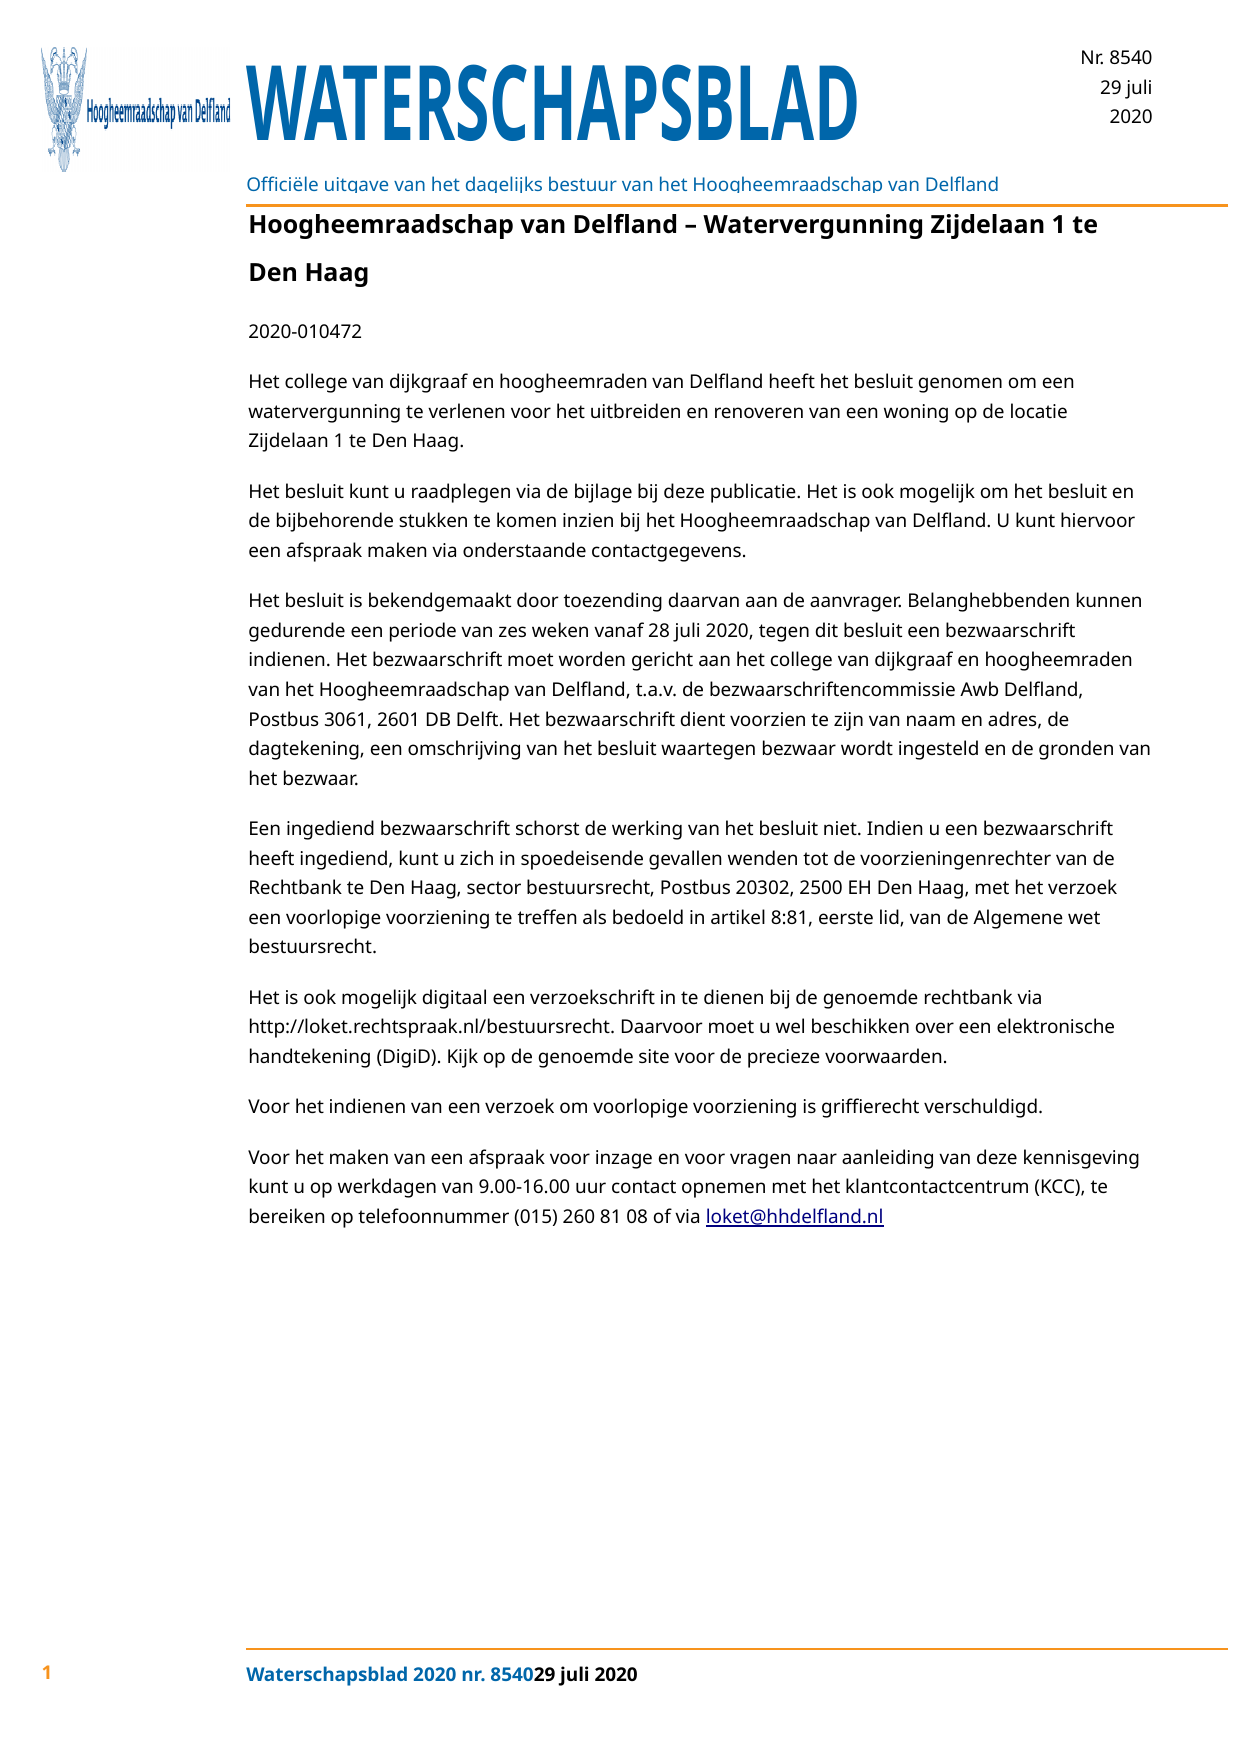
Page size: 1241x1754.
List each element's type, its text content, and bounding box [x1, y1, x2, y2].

text Hoogheemraadschap van Delfland – Watervergunning Zijdelaan 1 te Den Haag [248, 207, 1152, 288]
text Voor het indienen van een verzoek om voorlopige voorziening is griffierecht verschuldigd. [248, 1094, 1152, 1119]
text Een ingediend bezwaarschrift schorst de werking van het besluit niet. Indien u een bezwaarschrift heeft ingediend, kunt u zich in spoedeisende gevallen wenden tot de voorzieningenrechter van de Rechtbank te Den Haag, sector bestuursrecht, Postbus 20302, 2500 EH Den Haag, met het verzoek een voorlopige voorziening te treffen als bedoeld in artikel 8:81, eerste lid, van de Algemene wet bestuursrecht. [248, 815, 1152, 959]
picture [41, 47, 231, 172]
text Het college van dijkgraaf en hoogheemraden van Delfland heeft het besluit genomen om een watervergunning te verlenen voor het uitbreiden en renoveren van een woning op de locatie Zijdelaan 1 te Den Haag. [248, 368, 1152, 453]
text Voor het maken van een afspraak voor inzage en voor vragen naar aanleiding van deze kennisgeving kunt u op werkdagen van 9.00-16.00 uur contact opnemen met het klantcontactcentrum (KCC), te bereiken op telefoonnummer (015) 260 81 08 of via loket@hhdelfland.nl [248, 1144, 1152, 1229]
text Het besluit kunt u raadplegen via de bijlage bij deze publicatie. Het is ook mogelijk om het besluit en de bijbehorende stukken te komen inzien bij het Hoogheemraadschap van Delfland. U kunt hiervoor een afspraak maken via onderstaande contactgegevens. [248, 478, 1152, 563]
text 2020-010472 [248, 318, 1152, 344]
text Het besluit is bekendgemaakt door toezending daarvan aan de aanvrager. Belanghebbenden kunnen gedurende een periode van zes weken vanaf 28 juli 2020, tegen dit besluit een bezwaarschrift indienen. Het bezwaarschrift moet worden gericht aan het college van dijkgraaf en hoogheemraden van het Hoogheemraadschap van Delfland, t.a.v. de bezwaarschriftencommissie Awb Delfland, Postbus 3061, 2601 DB Delft. Het bezwaarschrift dient voorzien te zijn van naam en adres, de dagtekening, een omschrijving van het besluit waartegen bezwaar wordt ingesteld en de gronden van het bezwaar. [248, 587, 1152, 791]
text Het is ook mogelijk digitaal een verzoekschrift in te dienen bij de genoemde rechtbank via http://loket.rechtspraak.nl/bestuursrecht. Daarvoor moet u wel beschikken over een elektronische handtekening (DigiD). Kijk op de genoemde site voor de precieze voorwaarden. [248, 984, 1152, 1069]
